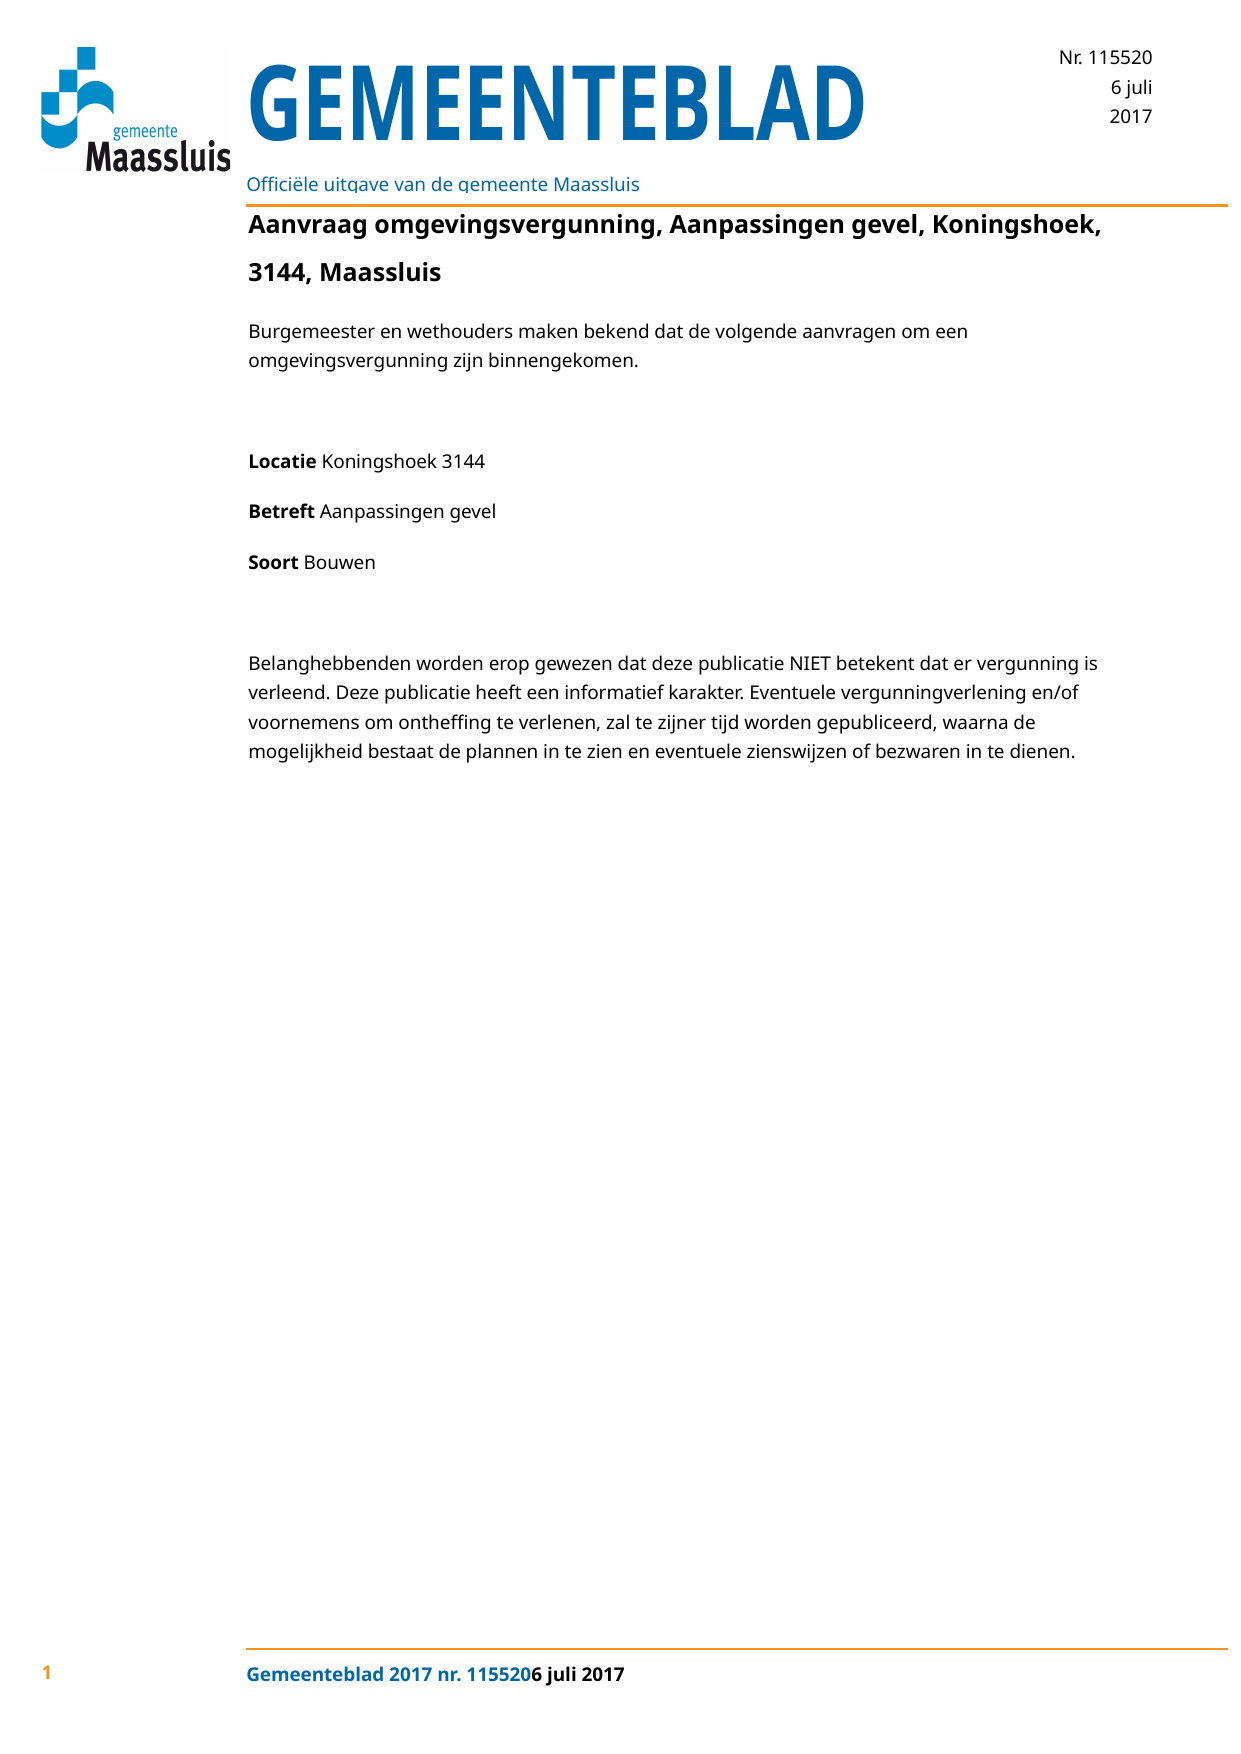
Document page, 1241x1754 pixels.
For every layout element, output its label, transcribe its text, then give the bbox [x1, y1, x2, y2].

picture [41, 47, 77, 92]
picture [41, 47, 231, 172]
text Soort Bouwen [248, 549, 1152, 575]
text Locatie Koningshoek 3144 [248, 448, 1152, 474]
text Betreft Aanpassingen gevel [248, 499, 1152, 524]
text Burgemeester en wethouders maken bekend dat de volgende aanvragen om een omgevingsvergunning zijn binnengekomen. [248, 318, 1152, 373]
text Belanghebbenden worden erop gewezen dat deze publicatie NIET betekent dat er vergunning is verleend. Deze publicatie heeft een informatief karakter. Eventuele vergunningverlening en/of voornemens om ontheffing te verlenen, zal te zijner tijd worden gepubliceerd, waarna de mogelijkheid bestaat de plannen in te zien en eventuele zienswijzen of bezwaren in te dienen. [248, 650, 1152, 764]
text Aanvraag omgevingsvergunning, Aanpassingen gevel, Koningshoek, 3144, Maassluis [248, 207, 1152, 288]
